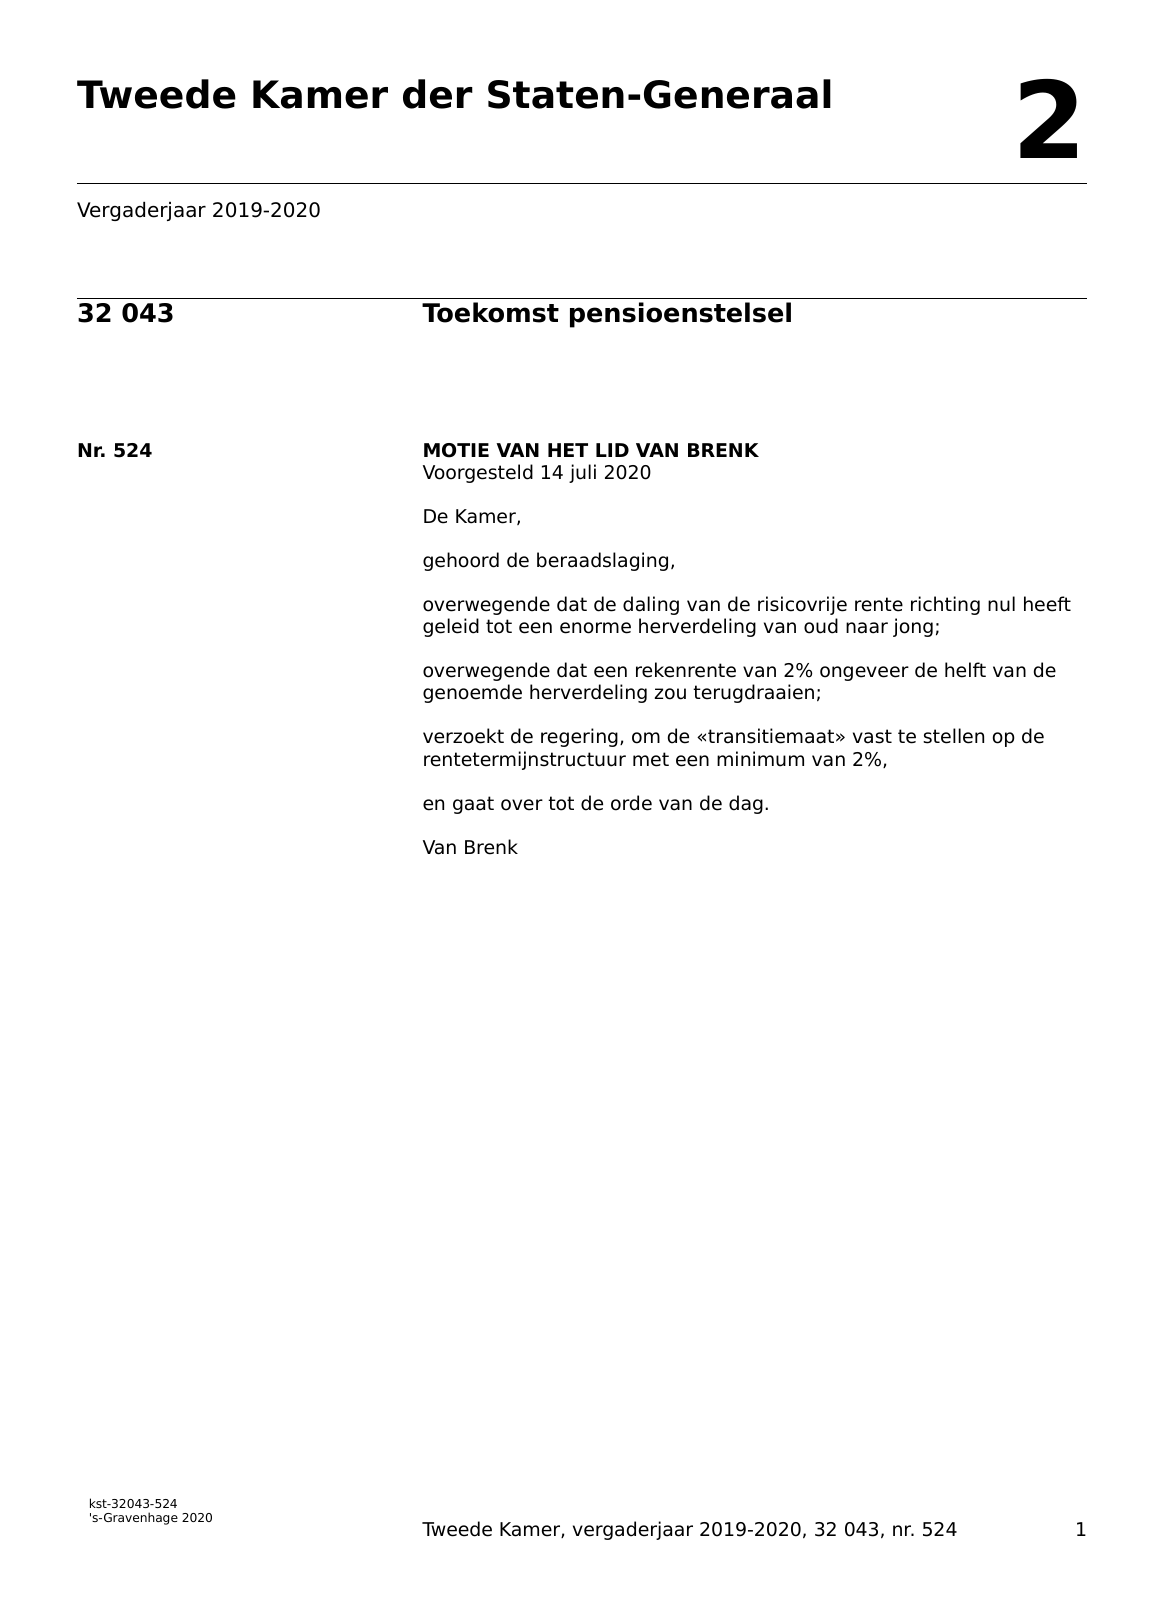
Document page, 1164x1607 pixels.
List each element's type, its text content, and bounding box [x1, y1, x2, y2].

text 's-Gravenhage 2020 [88, 1511, 323, 1525]
subtitle Nr. 524 MOTIE VAN HET LID VAN BRENK [77, 440, 1087, 462]
text De Kamer, [422, 506, 1087, 528]
text verzoekt de regering, om de «transitiemaat» vast te stellen op de rentetermijnstructuur met een minimum van 2%, [422, 726, 1087, 770]
text overwegende dat een rekenrente van 2% ongeveer de helft van de genoemde herverdeling zou terugdraaien; [422, 660, 1087, 704]
text Van Brenk [422, 837, 1087, 859]
table_header 2 [886, 59, 1087, 183]
table_cell Vergaderjaar 2019-2020 [77, 184, 1087, 298]
text gehoord de beraadslaging, [422, 550, 1087, 572]
text en gaat over tot de orde van de dag. [422, 793, 1087, 814]
subtitle 32 043 Toekomst pensioenstelsel [77, 299, 1087, 329]
text kst-32043-524 [88, 1497, 323, 1511]
table_header Tweede Kamer der Staten-Generaal [77, 59, 886, 183]
text Voorgesteld 14 juli 2020 [422, 462, 1087, 484]
text overwegende dat de daling van de risicovrije rente richting nul heeft geleid tot een enorme herverdeling van oud naar jong; [422, 594, 1087, 638]
